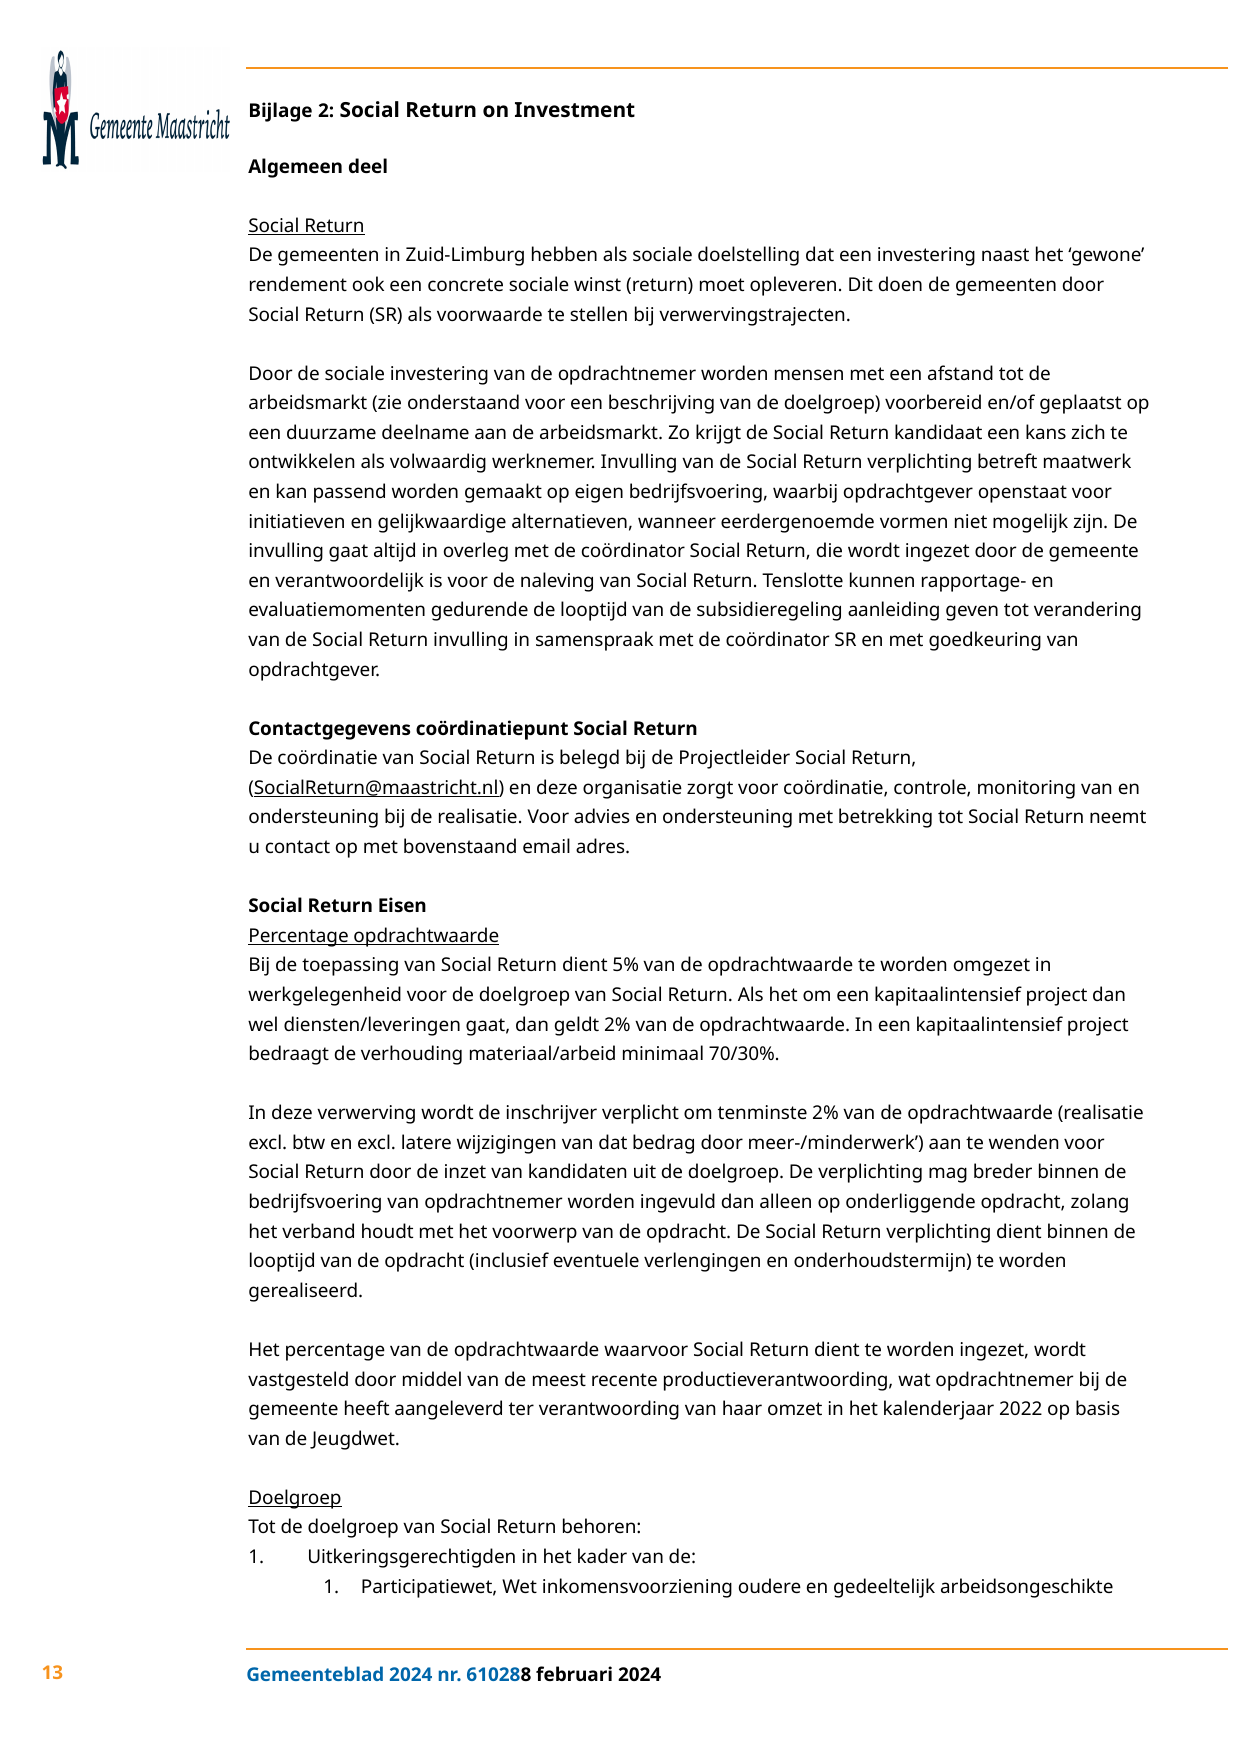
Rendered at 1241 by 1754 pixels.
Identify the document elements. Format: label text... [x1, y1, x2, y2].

text Tot de doelgroep van Social Return behoren: [248, 1514, 1152, 1539]
text Social Return [248, 212, 1152, 238]
text Door de sociale investering van de opdrachtnemer worden mensen met een afstand tot de arbeidsmarkt (zie onderstaand voor een beschrijving van de doelgroep) voorbereid en/of geplaatst op een duurzame deelname aan de arbeidsmarkt. Zo krijgt de Social Return kandidaat een kans zich te ontwikkelen als volwaardig werknemer. Invulling van de Social Return verplichting betreft maatwerk en kan passend worden gemaakt op eigen bedrijfsvoering, waarbij opdrachtgever openstaat voor initiatieven en gelijkwaardige alternatieven, wanneer eerdergenoemde vormen niet mogelijk zijn. De invulling gaat altijd in overleg met de coördinator Social Return, die wordt ingezet door de gemeente en verantwoordelijk is voor de naleving van Social Return. Tenslotte kunnen rapportage- en evaluatiemomenten gedurende de looptijd van de subsidieregeling aanleiding geven tot verandering van de Social Return invulling in samenspraak met de coördinator SR en met goedkeuring van opdrachtgever. [248, 360, 1152, 682]
list Participatiewet, Wet inkomensvoorziening oudere en gedeeltelijk arbeidsongeschikte [323, 1573, 1152, 1599]
text Social Return Eisen [248, 892, 1152, 918]
text Percentage opdrachtwaarde [248, 922, 1152, 948]
text De coördinatie van Social Return is belegd bij de Projectleider Social Return, (SocialReturn@maastricht.nl) en deze organisatie zorgt voor coördinatie, controle, monitoring van en ondersteuning bij de realisatie. Voor advies en ondersteuning met betrekking tot Social Return neemt u contact op met bovenstaand email adres. [248, 744, 1152, 859]
text Bijlage 2: Social Return on Investment [248, 95, 1152, 123]
text In deze verwerving wordt de inschrijver verplicht om tenminste 2% van de opdrachtwaarde (realisatie excl. btw en excl. latere wijzigingen van dat bedrag door meer-/minderwerk’) aan te wenden voor Social Return door de inzet van kandidaten uit de doelgroep. De verplichting mag breder binnen de bedrijfsvoering van opdrachtnemer worden ingevuld dan alleen op onderliggende opdracht, zolang het verband houdt met het voorwerp van de opdracht. De Social Return verplichting dient binnen de looptijd van de opdracht (inclusief eventuele verlengingen en onderhoudstermijn) te worden gerealiseerd. [248, 1099, 1152, 1303]
text Algemeen deel [248, 153, 1152, 179]
picture [41, 47, 231, 172]
text Contactgegevens coördinatiepunt Social Return [248, 715, 1152, 741]
list Uitkeringsgerechtigden in het kader van de: [248, 1543, 1152, 1569]
text Doelgroep [248, 1484, 1152, 1510]
text Bij de toepassing van Social Return dient 5% van de opdrachtwaarde te worden omgezet in werkgelegenheid voor de doelgroep van Social Return. Als het om een kapitaalintensief project dan wel diensten/leveringen gaat, dan geldt 2% van de opdrachtwaarde. In een kapitaalintensief project bedraagt de verhouding materiaal/arbeid minimaal 70/30%. [248, 952, 1152, 1066]
text Het percentage van de opdrachtwaarde waarvoor Social Return dient te worden ingezet, wordt vastgesteld door middel van de meest recente productieverantwoording, wat opdrachtnemer bij de gemeente heeft aangeleverd ter verantwoording van haar omzet in het kalenderjaar 2022 op basis van de Jeugdwet. [248, 1336, 1152, 1451]
text De gemeenten in Zuid-Limburg hebben als sociale doelstelling dat een investering naast het ‘gewone’ rendement ook een concrete sociale winst (return) moet opleveren. Dit doen de gemeenten door Social Return (SR) als voorwaarde te stellen bij verwervingstrajecten. [248, 242, 1152, 327]
